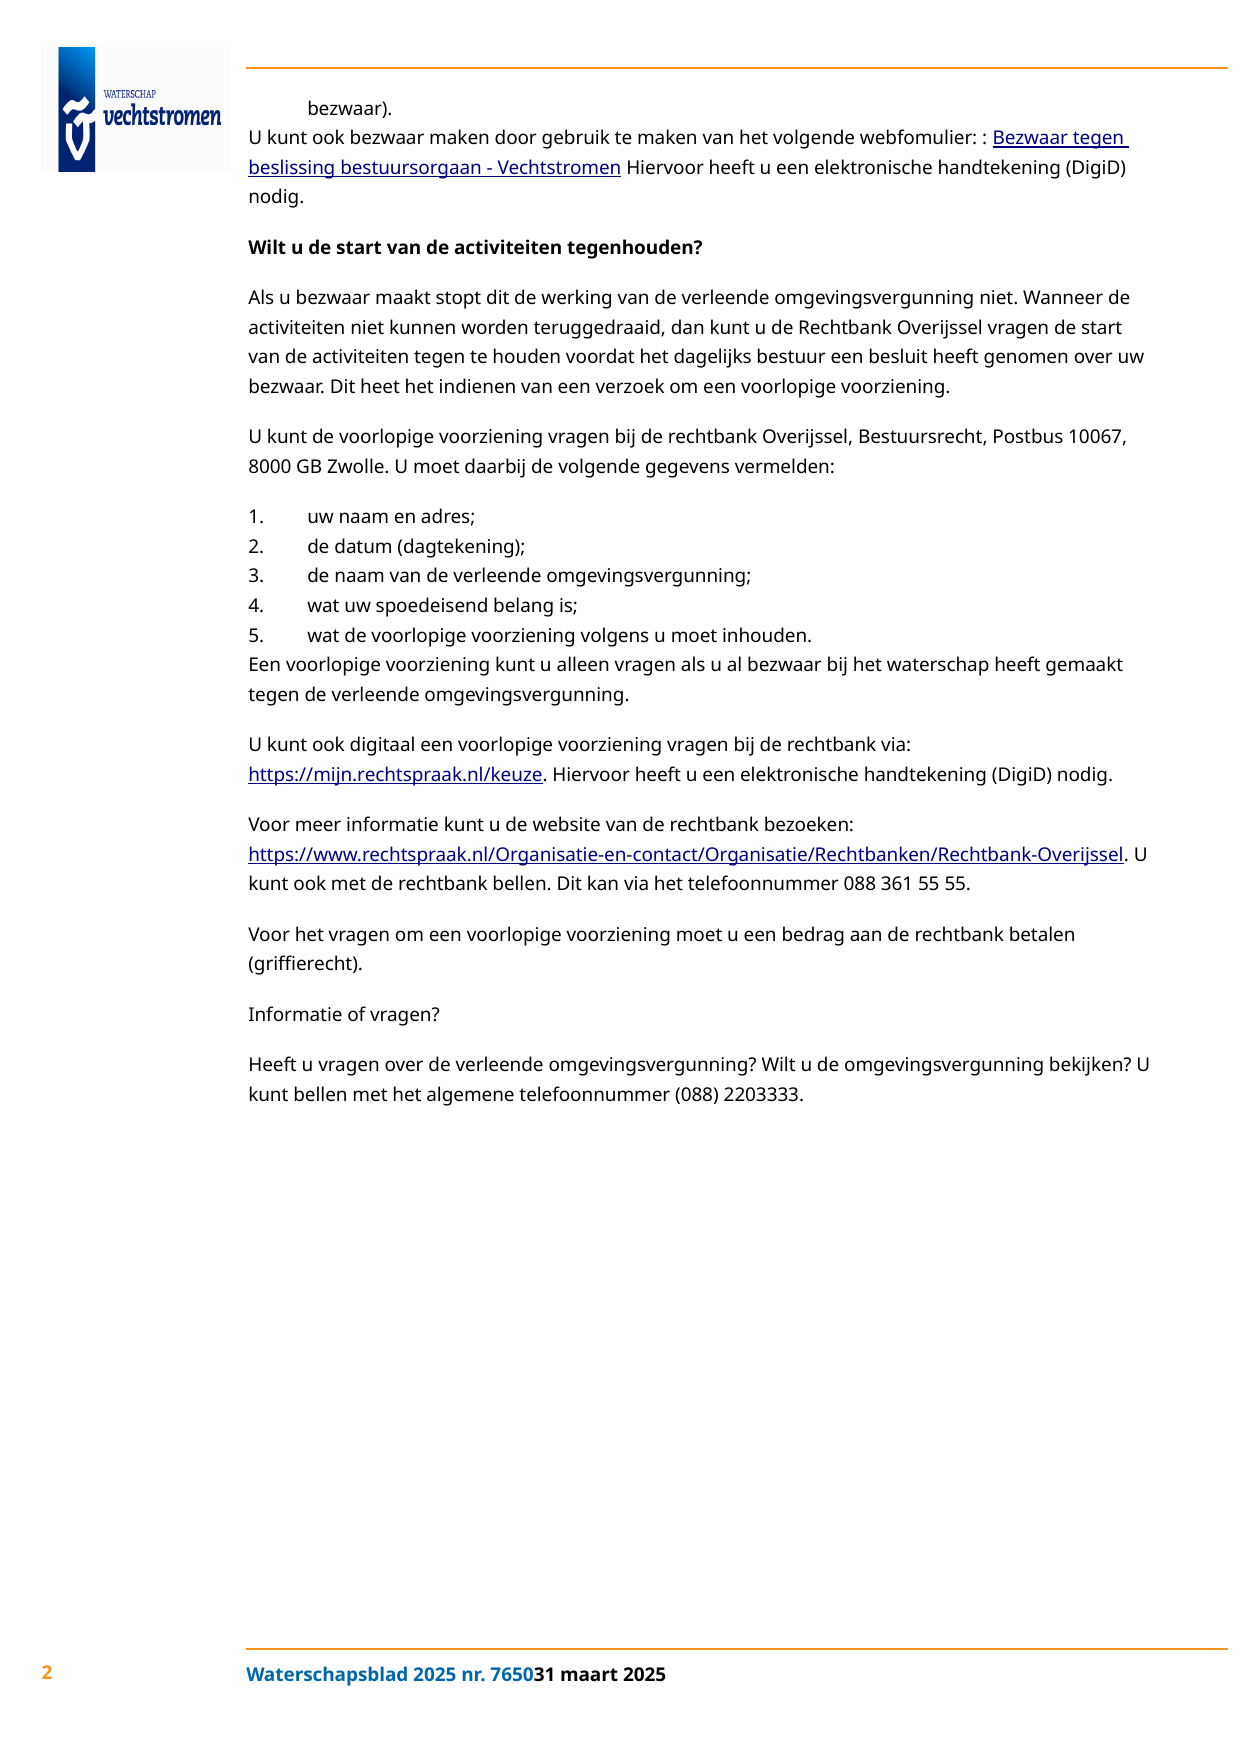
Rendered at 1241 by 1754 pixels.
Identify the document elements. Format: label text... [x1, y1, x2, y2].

text Heeft u vragen over de verleende omgevingsvergunning? Wilt u de omgevingsvergunning bekijken? U kunt bellen met het algemene telefoonnummer (088) 2203333. [248, 1051, 1152, 1107]
text U kunt ook bezwaar maken door gebruik te maken van het volgende webfomulier: : Bezwaar tegen beslissing bestuursorgaan - Vechtstromen Hiervoor heeft u een elektronische handtekening (DigiD) nodig. [248, 124, 1152, 209]
text Voor het vragen om een voorlopige voorziening moet u een bedrag aan de rechtbank betalen (griffierecht). [248, 921, 1152, 976]
list de naam van de verleende omgevingsvergunning; [248, 563, 1152, 588]
picture [41, 47, 231, 172]
text U kunt de voorlopige voorziening vragen bij de rechtbank Overijssel, Bestuursrecht, Postbus 10067, 8000 GB Zwolle. U moet daarbij de volgende gegevens vermelden: [248, 423, 1152, 479]
text Informatie of vragen? [248, 1001, 1152, 1027]
list wat de voorlopige voorziening volgens u moet inhouden. [248, 622, 1152, 648]
text Wilt u de start van de activiteiten tegenhouden? [248, 234, 1152, 260]
text Een voorlopige voorziening kunt u alleen vragen als u al bezwaar bij het waterschap heeft gemaakt tegen de verleende omgevingsvergunning. [248, 651, 1152, 707]
text U kunt ook digitaal een voorlopige voorziening vragen bij de rechtbank via: https://mijn.rechtspraak.nl/keuze. Hiervoor heeft u een elektronische handtekening (DigiD) nodig. [248, 731, 1152, 787]
list de datum (dagtekening); [248, 533, 1152, 559]
list bezwaar). [248, 95, 1152, 121]
text Als u bezwaar maakt stopt dit de werking van de verleende omgevingsvergunning niet. Wanneer de activiteiten niet kunnen worden teruggedraaid, dan kunt u de Rechtbank Overijssel vragen de start van de activiteiten tegen te houden voordat het dagelijks bestuur een besluit heeft genomen over uw bezwaar. Dit heet het indienen van een verzoek om een voorlopige voorziening. [248, 284, 1152, 399]
list wat uw spoedeisend belang is; [248, 592, 1152, 618]
text Voor meer informatie kunt u de website van de rechtbank bezoeken: https://www.rechtspraak.nl/Organisatie-en-contact/Organisatie/Rechtbanken/Rechtbank-Overijssel. U kunt ook met de rechtbank bellen. Dit kan via het telefoonnummer 088 361 55 55. [248, 811, 1152, 896]
list uw naam en adres; [248, 503, 1152, 529]
